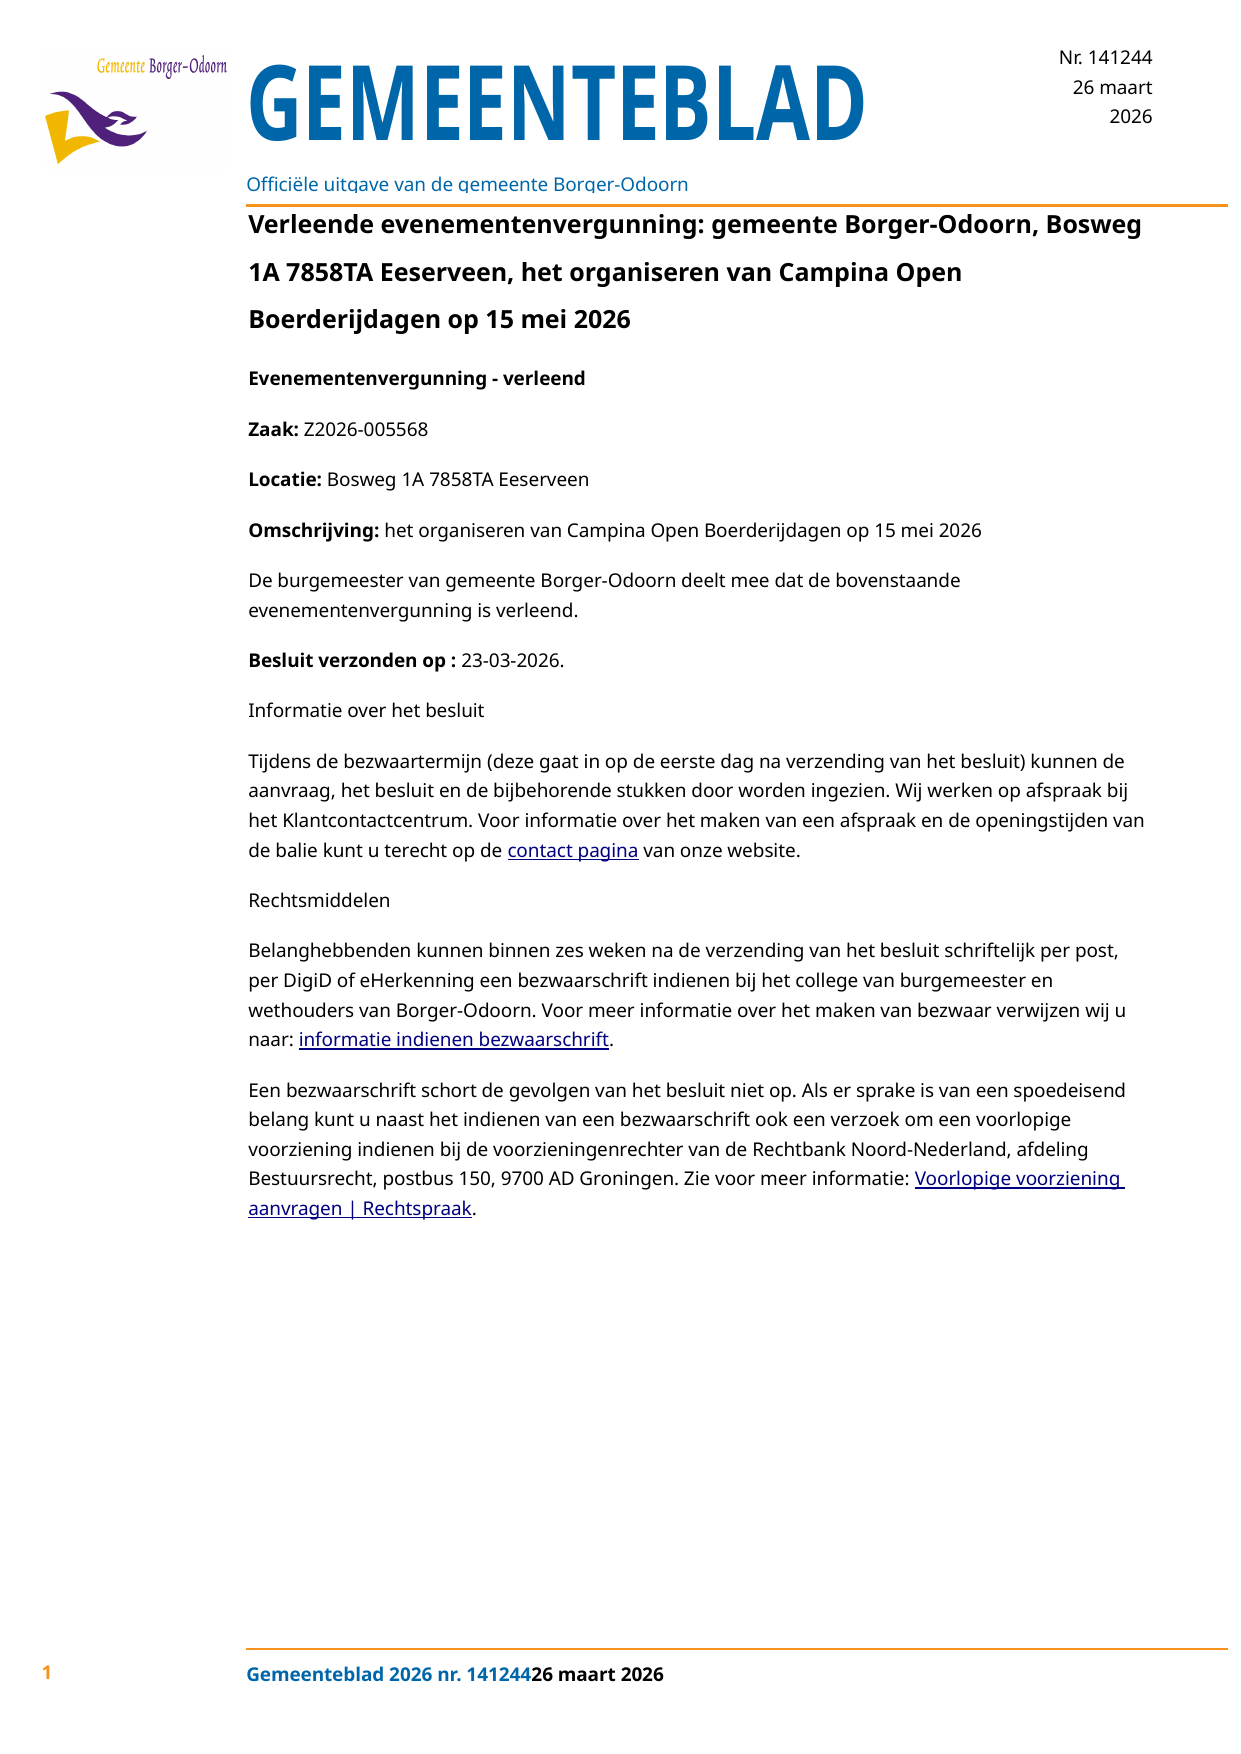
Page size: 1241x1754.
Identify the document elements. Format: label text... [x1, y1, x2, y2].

text De burgemeester van gemeente Borger-Odoorn deelt mee dat de bovenstaande evenementenvergunning is verleend. [248, 567, 1152, 622]
text Belanghebbenden kunnen binnen zes weken na de verzending van het besluit schriftelijk per post, per DigiD of eHerkenning een bezwaarschrift indienen bij het college van burgemeester en wethouders van Borger-Odoorn. Voor meer informatie over het maken van bezwaar verwijzen wij u naar: informatie indienen bezwaarschrift. [248, 938, 1152, 1052]
text Tijdens de bezwaartermijn (deze gaat in op de eerste dag na verzending van het besluit) kunnen de aanvraag, het besluit en de bijbehorende stukken door worden ingezien. Wij werken op afspraak bij het Klantcontactcentrum. Voor informatie over het maken van een afspraak en de openingstijden van de balie kunt u terecht op de contact pagina van onze website. [248, 748, 1152, 862]
text Besluit verzonden op : 23-03-2026. [248, 647, 1152, 673]
text Zaak: Z2026-005568 [248, 416, 1152, 442]
text Evenementenvergunning - verleend [248, 366, 1152, 391]
text Rechtsmiddelen [248, 887, 1152, 913]
text Verleende evenementenvergunning: gemeente Borger-Odoorn, Bosweg 1A 7858TA Eeserveen, het organiseren van Campina Open Boerderijdagen op 15 mei 2026 [248, 207, 1152, 336]
picture [41, 47, 231, 172]
text Locatie: Bosweg 1A 7858TA Eeserveen [248, 466, 1152, 492]
text Informatie over het besluit [248, 698, 1152, 723]
text Een bezwaarschrift schort de gevolgen van het besluit niet op. Als er sprake is van een spoedeisend belang kunt u naast het indienen van een bezwaarschrift ook een verzoek om een voorlopige voorziening indienen bij de voorzieningenrechter van de Rechtbank Noord-Nederland, afdeling Bestuursrecht, postbus 150, 9700 AD Groningen. Zie voor meer informatie: Voorlopige voorziening aanvragen | Rechtspraak. [248, 1077, 1152, 1221]
text Omschrijving: het organiseren van Campina Open Boerderijdagen op 15 mei 2026 [248, 517, 1152, 542]
